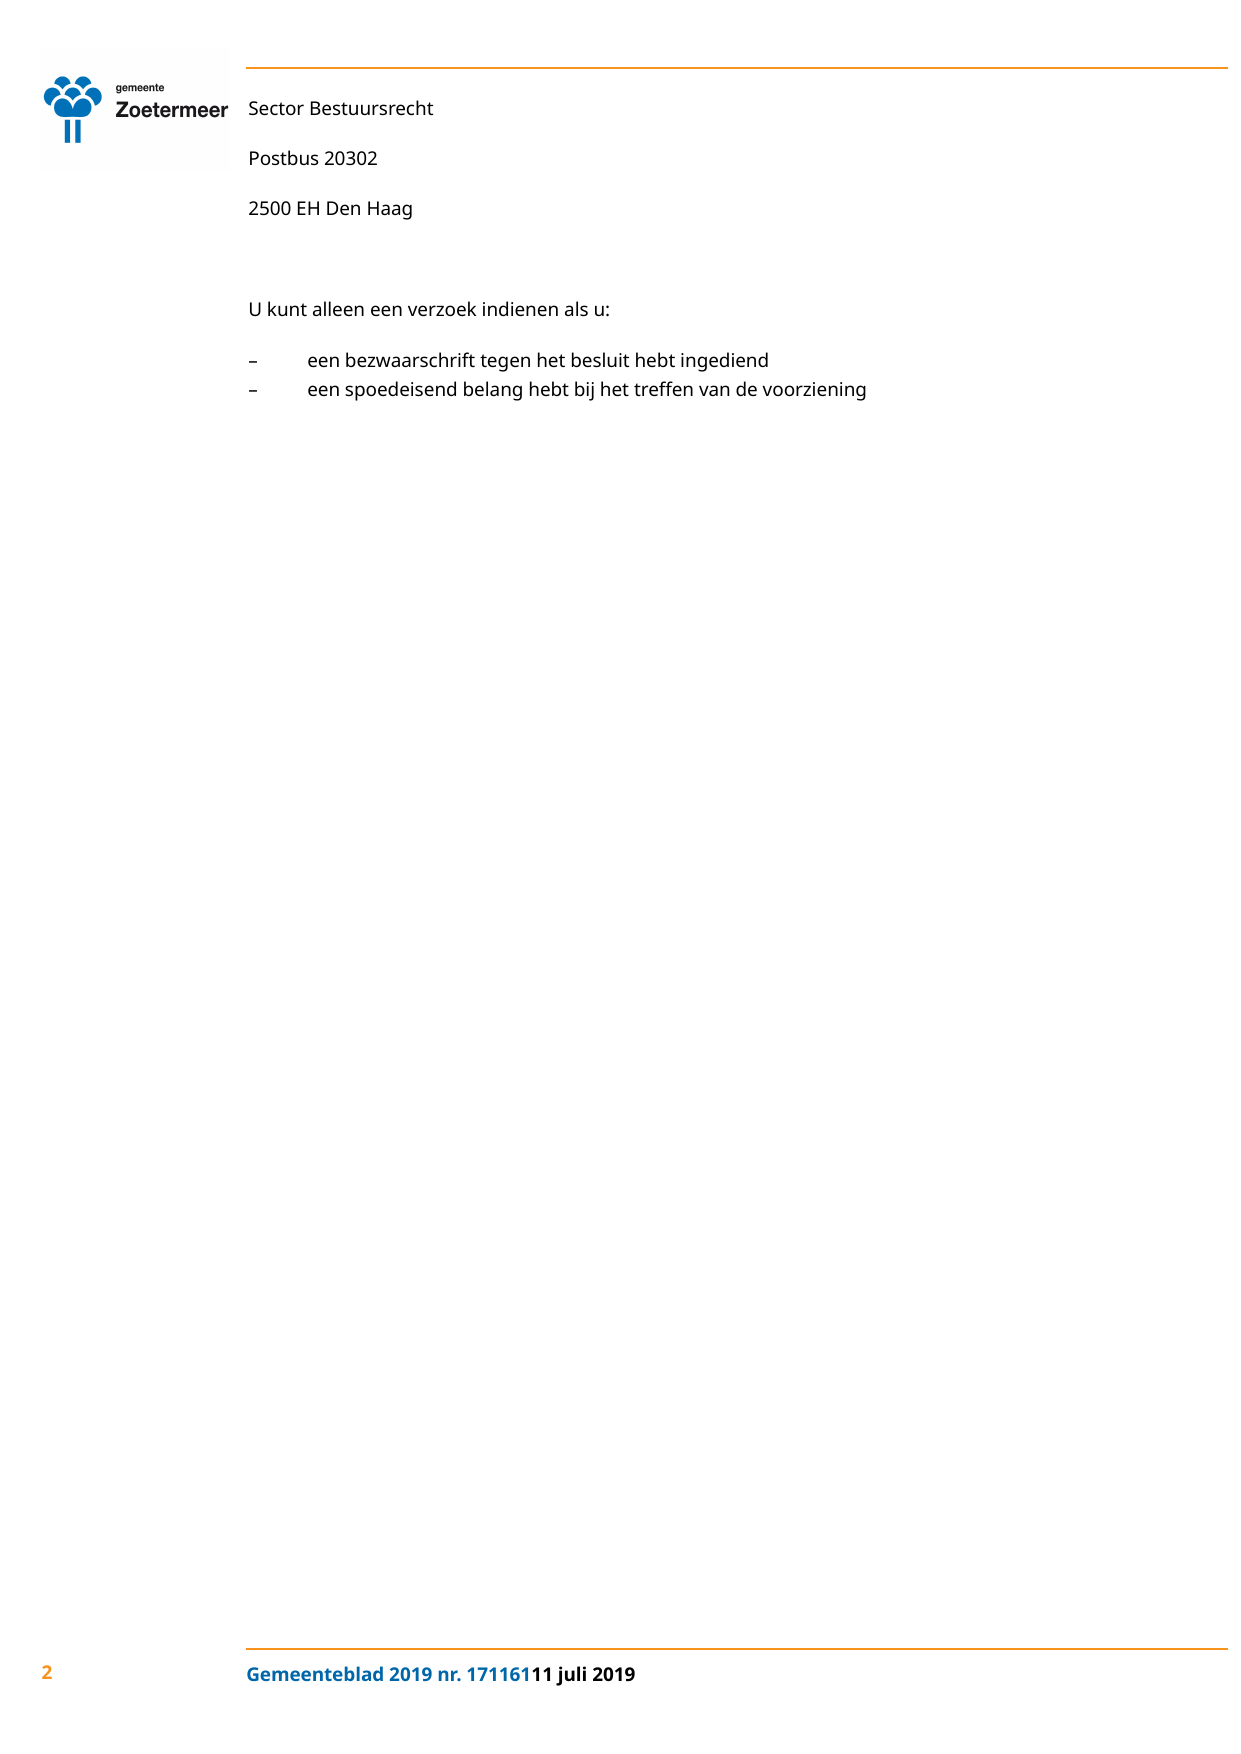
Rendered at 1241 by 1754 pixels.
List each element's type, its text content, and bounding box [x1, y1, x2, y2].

list een spoedeisend belang hebt bij het treffen van de voorziening [248, 376, 1152, 402]
text U kunt alleen een verzoek indienen als u: [248, 296, 1152, 322]
text Postbus 20302 [248, 145, 1152, 171]
picture [41, 47, 231, 172]
text Sector Bestuursrecht [248, 95, 1152, 121]
list een bezwaarschrift tegen het besluit hebt ingediend [248, 347, 1152, 373]
text 2500 EH Den Haag [248, 196, 1152, 221]
